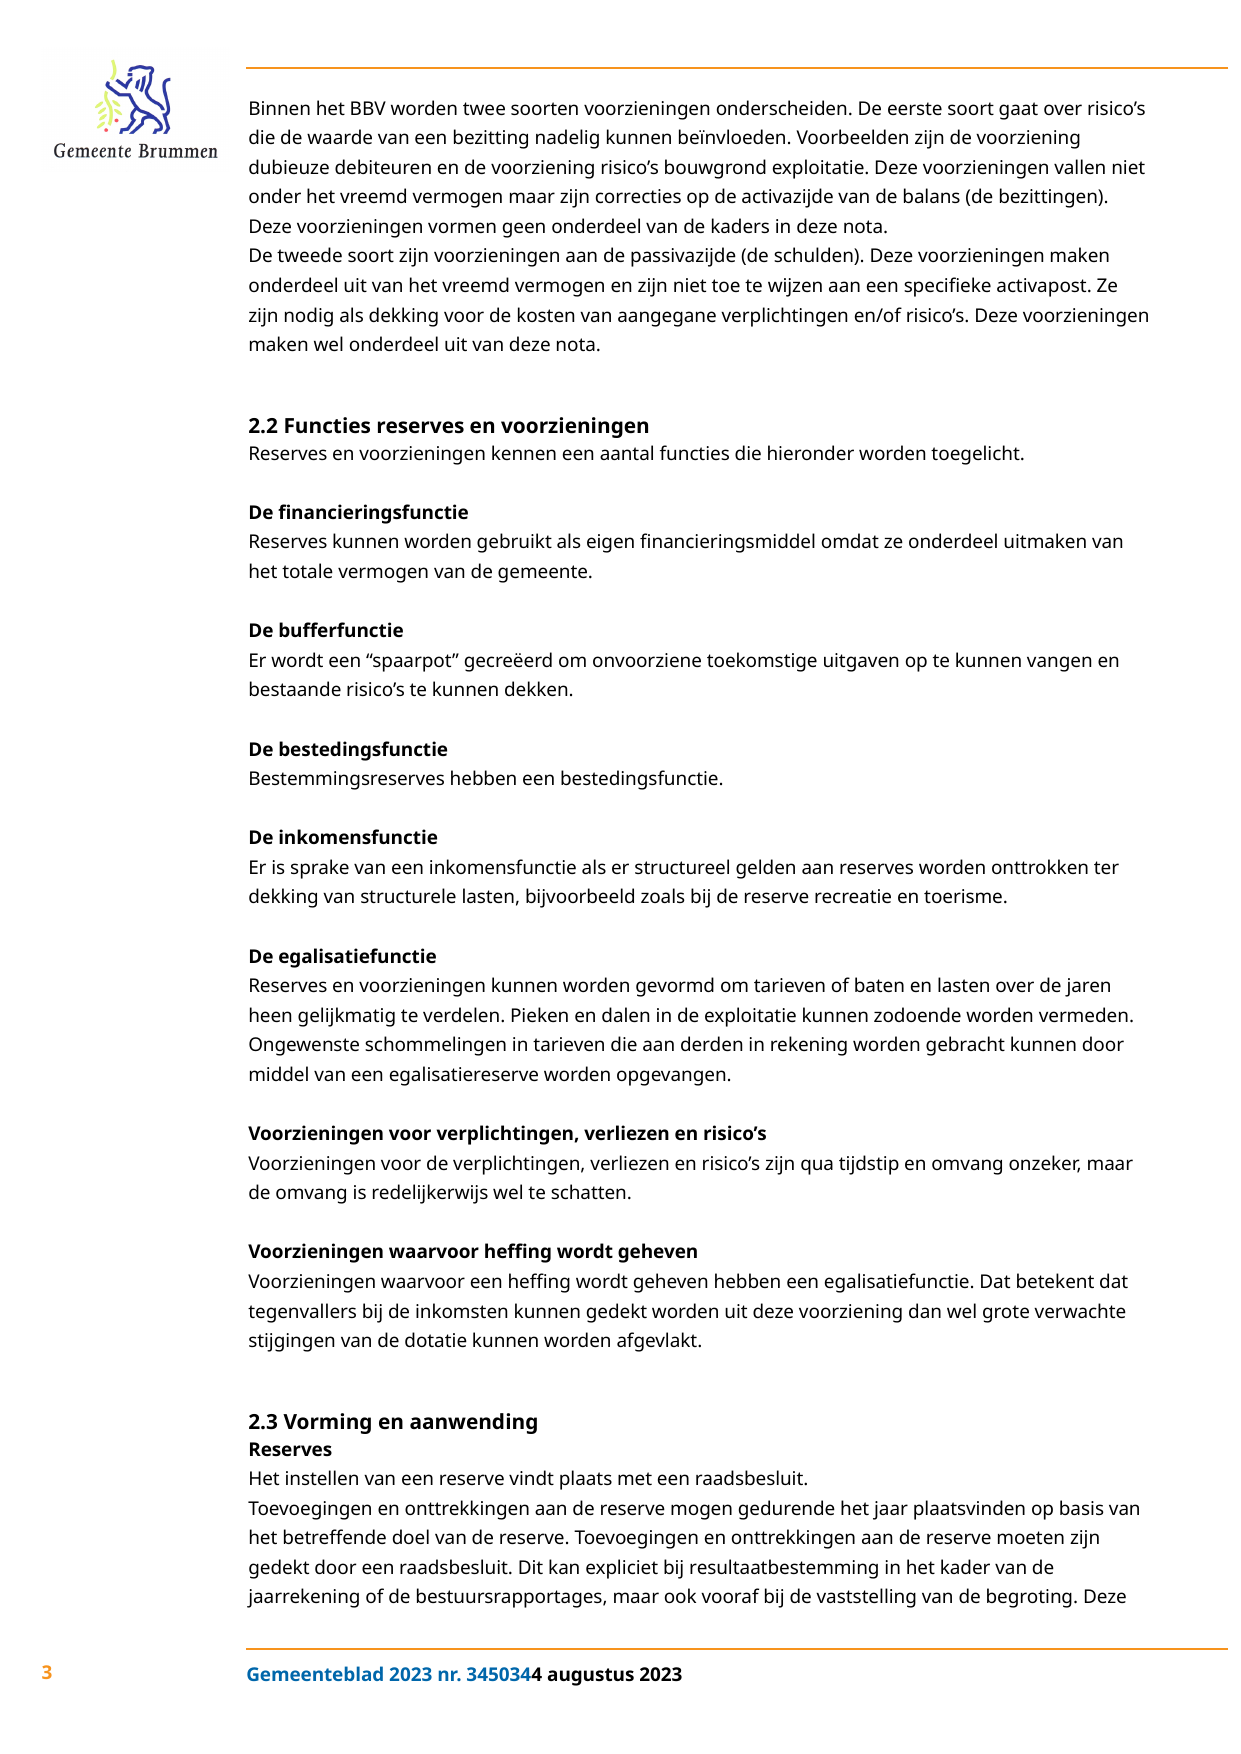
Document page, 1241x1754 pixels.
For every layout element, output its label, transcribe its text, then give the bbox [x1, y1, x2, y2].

text Voorzieningen voor verplichtingen, verliezen en risico’s [248, 1120, 1152, 1146]
picture [41, 47, 231, 172]
text De egalisatiefunctie [248, 943, 1152, 968]
text Er wordt een “spaarpot” gecreëerd om onvoorziene toekomstige uitgaven op te kunnen vangen en bestaande risico’s te kunnen dekken. [248, 647, 1152, 702]
text Er is sprake van een inkomensfunctie als er structureel gelden aan reserves worden onttrokken ter dekking van structurele lasten, bijvoorbeeld zoals bij de reserve recreatie en toerisme. [248, 854, 1152, 909]
text 2.2 Functies reserves en voorzieningen [248, 411, 1152, 440]
text Toevoegingen en onttrekkingen aan de reserve mogen gedurende het jaar plaatsvinden op basis van het betreffende doel van de reserve. Toevoegingen en onttrekkingen aan de reserve moeten zijn gedekt door een raadsbesluit. Dit kan expliciet bij resultaatbestemming in het kader van de jaarrekening of de bestuursrapportages, maar ook vooraf bij de vaststelling van de begroting. Deze [248, 1495, 1152, 1609]
text De bestedingsfunctie [248, 736, 1152, 761]
text Voorzieningen waarvoor heffing wordt geheven [248, 1239, 1152, 1264]
text Reserves kunnen worden gebruikt als eigen financieringsmiddel omdat ze onderdeel uitmaken van het totale vermogen van de gemeente. [248, 529, 1152, 584]
text Reserves [248, 1436, 1152, 1462]
text De inkomensfunctie [248, 824, 1152, 850]
text 2.3 Vorming en aanwending [248, 1407, 1152, 1436]
text Reserves en voorzieningen kennen een aantal functies die hieronder worden toegelicht. [248, 440, 1152, 466]
text Binnen het BBV worden twee soorten voorzieningen onderscheiden. De eerste soort gaat over risico’s die de waarde van een bezitting nadelig kunnen beïnvloeden. Voorbeelden zijn de voorziening dubieuze debiteuren en de voorziening risico’s bouwgrond exploitatie. Deze voorzieningen vallen niet onder het vreemd vermogen maar zijn correcties op de activazijde van de balans (de bezittingen). Deze voorzieningen vormen geen onderdeel van de kaders in deze nota. [248, 95, 1152, 239]
text De bufferfunctie [248, 617, 1152, 643]
text Voorzieningen waarvoor een heffing wordt geheven hebben een egalisatiefunctie. Dat betekent dat tegenvallers bij de inkomsten kunnen gedekt worden uit deze voorziening dan wel grote verwachte stijgingen van de dotatie kunnen worden afgevlakt. [248, 1268, 1152, 1353]
text De tweede soort zijn voorzieningen aan de passivazijde (de schulden). Deze voorzieningen maken onderdeel uit van het vreemd vermogen en zijn niet toe te wijzen aan een specifieke activapost. Ze zijn nodig als dekking voor de kosten van aangegane verplichtingen en/of risico’s. Deze voorzieningen maken wel onderdeel uit van deze nota. [248, 243, 1152, 357]
text Het instellen van een reserve vindt plaats met een raadsbesluit. [248, 1465, 1152, 1491]
text De financieringsfunctie [248, 499, 1152, 525]
text Bestemmingsreserves hebben een bestedingsfunctie. [248, 765, 1152, 791]
text Reserves en voorzieningen kunnen worden gevormd om tarieven of baten en lasten over de jaren heen gelijkmatig te verdelen. Pieken en dalen in de exploitatie kunnen zodoende worden vermeden. Ongewenste schommelingen in tarieven die aan derden in rekening worden gebracht kunnen door middel van een egalisatiereserve worden opgevangen. [248, 972, 1152, 1087]
text Voorzieningen voor de verplichtingen, verliezen en risico’s zijn qua tijdstip en omvang onzeker, maar de omvang is redelijkerwijs wel te schatten. [248, 1150, 1152, 1205]
